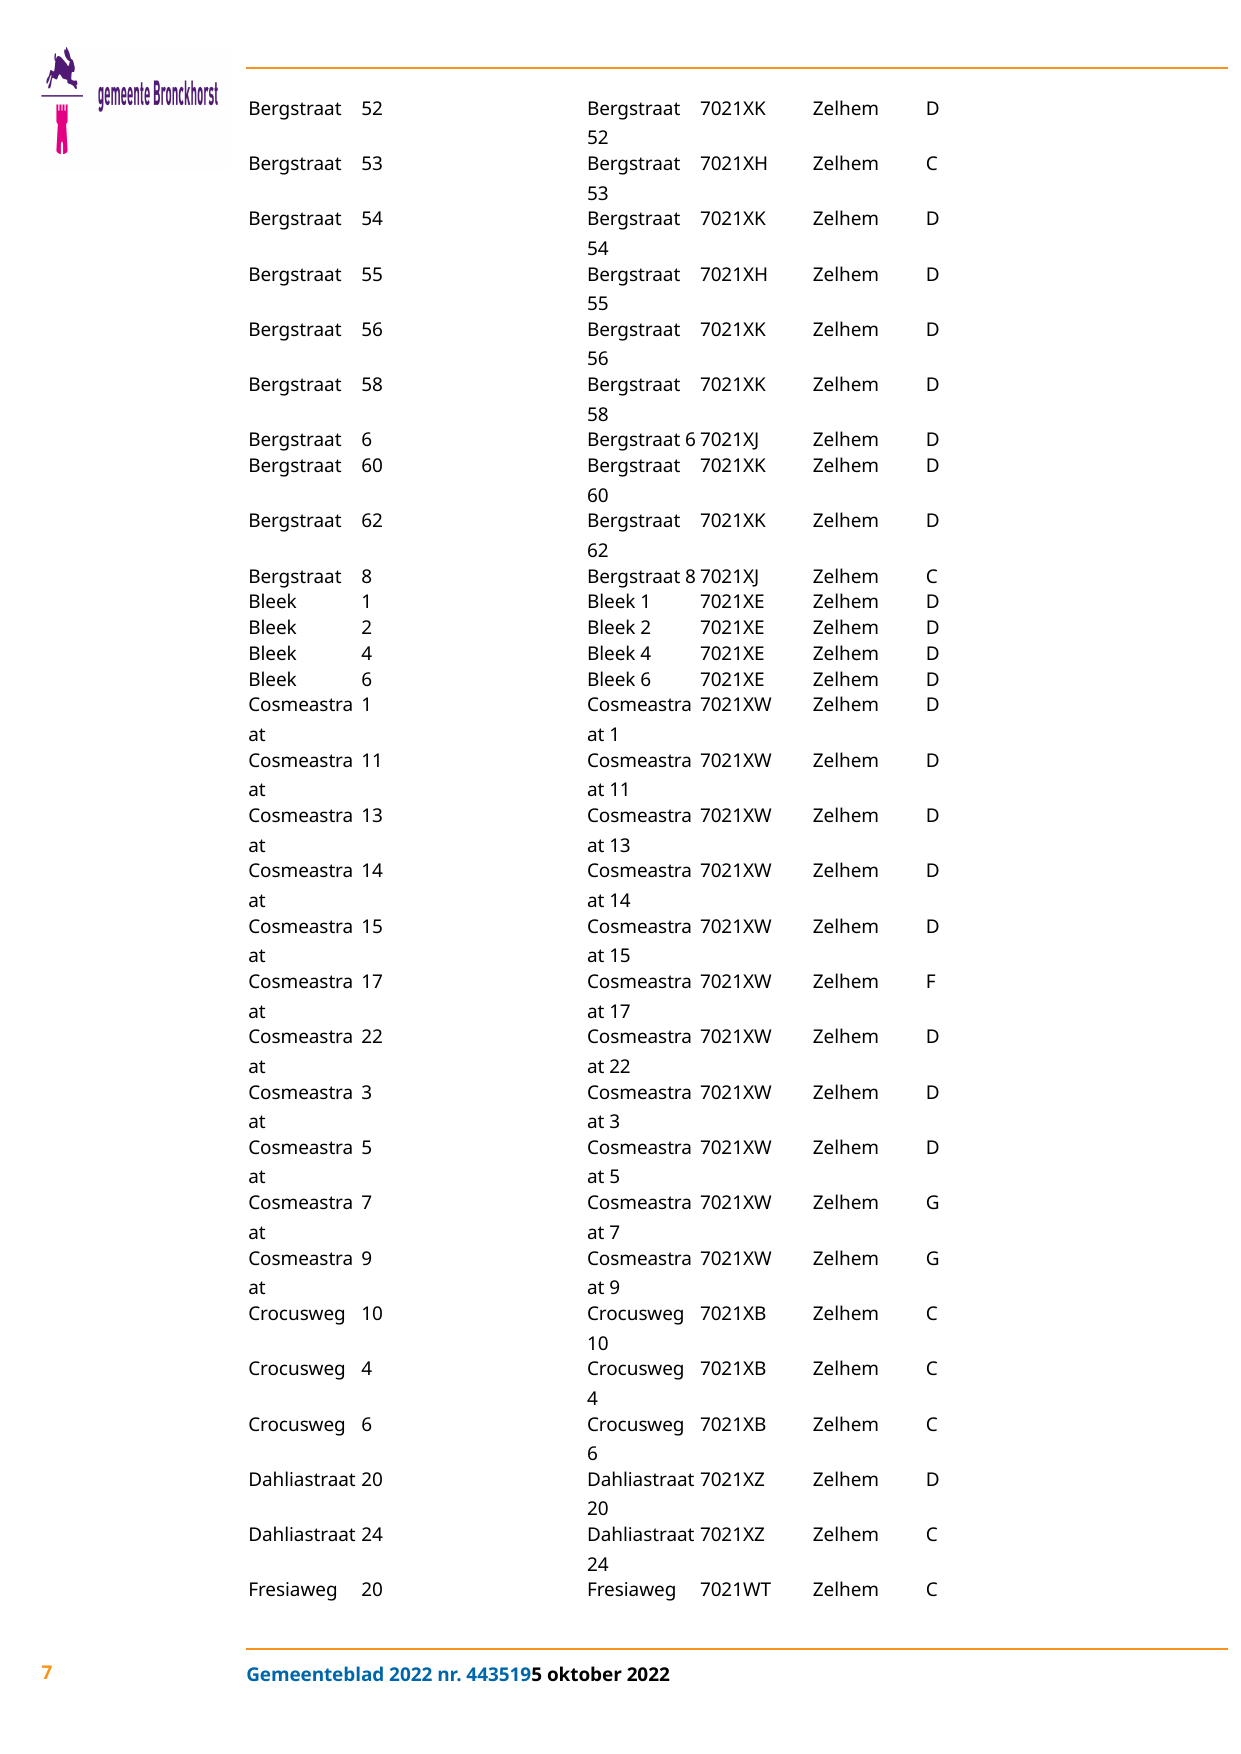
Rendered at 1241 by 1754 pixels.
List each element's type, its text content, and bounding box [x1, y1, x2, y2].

table_cell Bergstraat 54 [587, 205, 700, 261]
table_cell Zelhem [813, 615, 926, 640]
table_cell D [926, 692, 1038, 747]
table_cell Zelhem [813, 692, 926, 747]
table_cell Zelhem [813, 1577, 926, 1602]
table_cell D [926, 1134, 1038, 1189]
table_cell [474, 1411, 587, 1466]
table_cell Bergstraat 58 [587, 371, 700, 427]
table_cell Fresiaweg [248, 1577, 361, 1602]
table_cell Zelhem [813, 453, 926, 508]
table_cell Dahliastraat 20 [587, 1466, 700, 1521]
table_cell C [926, 1411, 1038, 1466]
table_cell Zelhem [813, 640, 926, 666]
table_cell 20 [361, 1466, 474, 1521]
table_cell [1039, 453, 1152, 508]
table_cell Bleek [248, 615, 361, 640]
table_cell [1039, 615, 1152, 640]
table_cell [1039, 316, 1152, 371]
table_cell 3 [361, 1079, 474, 1134]
table_cell Cosmeastraat 7 [587, 1190, 700, 1245]
table_cell [474, 1355, 587, 1411]
table_cell 7021XK [700, 95, 813, 150]
table_cell [474, 692, 587, 747]
table_cell [1039, 508, 1152, 563]
table_cell [474, 316, 587, 371]
table_cell Zelhem [813, 316, 926, 371]
table_cell Zelhem [813, 563, 926, 589]
table_cell 7021XW [700, 692, 813, 747]
table_cell Bleek [248, 666, 361, 692]
table_cell G [926, 1245, 1038, 1300]
table_cell 7021XW [700, 913, 813, 968]
table_cell Zelhem [813, 802, 926, 858]
table_cell D [926, 615, 1038, 640]
table_cell Cosmeastraat [248, 692, 361, 747]
table_cell [474, 1079, 587, 1134]
picture [41, 47, 231, 172]
table_cell Cosmeastraat [248, 1079, 361, 1134]
table_cell 7021XB [700, 1300, 813, 1355]
table_cell Bergstraat [248, 453, 361, 508]
table_cell 7021XZ [700, 1521, 813, 1577]
table_cell Bergstraat [248, 508, 361, 563]
table_cell 7021XE [700, 640, 813, 666]
table_cell [474, 913, 587, 968]
table_cell 7021XB [700, 1411, 813, 1466]
table_cell Bergstraat 62 [587, 508, 700, 563]
table_cell D [926, 666, 1038, 692]
table_cell Zelhem [813, 1521, 926, 1577]
table_cell Cosmeastraat [248, 913, 361, 968]
table_cell Crocusweg 6 [587, 1411, 700, 1466]
table_cell D [926, 205, 1038, 261]
table_cell 8 [361, 563, 474, 589]
table_cell Dahliastraat 24 [587, 1521, 700, 1577]
table_cell Bergstraat [248, 261, 361, 316]
table_cell D [926, 1079, 1038, 1134]
table_cell Cosmeastraat 22 [587, 1024, 700, 1079]
table_cell Zelhem [813, 205, 926, 261]
table_cell Fresiaweg [587, 1577, 700, 1602]
table_cell Zelhem [813, 913, 926, 968]
table_cell D [926, 316, 1038, 371]
table_cell [474, 1466, 587, 1521]
table_cell [474, 1521, 587, 1577]
table_cell [1039, 1190, 1152, 1245]
table_cell [1039, 1300, 1152, 1355]
table_cell 7021XE [700, 589, 813, 614]
table_cell 2 [361, 615, 474, 640]
table_cell 7021XW [700, 802, 813, 858]
table_cell Zelhem [813, 427, 926, 452]
table_cell [1039, 1355, 1152, 1411]
table_cell [474, 427, 587, 452]
table_cell 10 [361, 1300, 474, 1355]
table_cell Bleek 2 [587, 615, 700, 640]
table_cell [474, 563, 587, 589]
table_cell [474, 453, 587, 508]
table_cell [1039, 371, 1152, 427]
table_cell Zelhem [813, 95, 926, 150]
table_cell C [926, 1521, 1038, 1577]
table_cell 22 [361, 1024, 474, 1079]
table_cell Crocusweg [248, 1355, 361, 1411]
table_cell 7021XK [700, 453, 813, 508]
table_cell 7021XW [700, 858, 813, 913]
table_cell 52 [361, 95, 474, 150]
table_cell Cosmeastraat [248, 858, 361, 913]
table_cell Zelhem [813, 1079, 926, 1134]
table_cell C [926, 1300, 1038, 1355]
table_cell Cosmeastraat 17 [587, 968, 700, 1023]
table_cell [1039, 640, 1152, 666]
table_cell Cosmeastraat 13 [587, 802, 700, 858]
table_cell Cosmeastraat 14 [587, 858, 700, 913]
table_cell 1 [361, 692, 474, 747]
table_cell D [926, 747, 1038, 802]
table_cell Bergstraat [248, 316, 361, 371]
table_cell [474, 95, 587, 150]
table_cell Cosmeastraat [248, 968, 361, 1023]
table_cell [1039, 913, 1152, 968]
table_cell 7021XB [700, 1355, 813, 1411]
table_cell Zelhem [813, 1300, 926, 1355]
table_cell [1039, 261, 1152, 316]
table_cell [474, 747, 587, 802]
table_cell 55 [361, 261, 474, 316]
table_cell Bergstraat [248, 95, 361, 150]
table_cell Zelhem [813, 858, 926, 913]
table_cell Crocusweg 10 [587, 1300, 700, 1355]
table_cell 56 [361, 316, 474, 371]
table_cell 62 [361, 508, 474, 563]
table_cell Zelhem [813, 261, 926, 316]
table_cell Bleek 4 [587, 640, 700, 666]
table_cell Bergstraat 8 [587, 563, 700, 589]
table_cell [474, 508, 587, 563]
table_cell Zelhem [813, 1411, 926, 1466]
table_cell D [926, 371, 1038, 427]
table_cell C [926, 150, 1038, 205]
table_cell D [926, 1466, 1038, 1521]
table_cell [1039, 1577, 1152, 1602]
table_cell Zelhem [813, 747, 926, 802]
table_cell Crocusweg [248, 1411, 361, 1466]
table_cell 7021XJ [700, 563, 813, 589]
table_cell [474, 150, 587, 205]
table_cell [474, 589, 587, 614]
table_cell Cosmeastraat 3 [587, 1079, 700, 1134]
table_cell 7 [361, 1190, 474, 1245]
table_cell D [926, 508, 1038, 563]
table_cell 7021XK [700, 508, 813, 563]
table_cell [1039, 1466, 1152, 1521]
table_cell 6 [361, 1411, 474, 1466]
table_cell 6 [361, 427, 474, 452]
table_cell 7021XW [700, 968, 813, 1023]
table_cell Crocusweg [248, 1300, 361, 1355]
table_cell 7021XW [700, 1245, 813, 1300]
table_cell Zelhem [813, 968, 926, 1023]
table_cell [1039, 563, 1152, 589]
table_cell [474, 640, 587, 666]
table_cell Zelhem [813, 508, 926, 563]
table_cell 7021XW [700, 1134, 813, 1189]
table_cell 7021WT [700, 1577, 813, 1602]
table_cell [1039, 858, 1152, 913]
table_cell Bergstraat [248, 427, 361, 452]
table_cell C [926, 1355, 1038, 1411]
table_cell [474, 1134, 587, 1189]
table_cell [474, 666, 587, 692]
table_cell 60 [361, 453, 474, 508]
table_cell D [926, 589, 1038, 614]
table_cell [1039, 1024, 1152, 1079]
table_cell Bergstraat 52 [587, 95, 700, 150]
table_cell Zelhem [813, 1134, 926, 1189]
table_cell Cosmeastraat [248, 747, 361, 802]
table_cell Bleek [248, 589, 361, 614]
table_cell [474, 1245, 587, 1300]
table_cell 13 [361, 802, 474, 858]
table_cell Bergstraat 60 [587, 453, 700, 508]
table_cell Zelhem [813, 1355, 926, 1411]
table_cell 7021XW [700, 747, 813, 802]
table_cell Cosmeastraat 15 [587, 913, 700, 968]
table_cell [1039, 666, 1152, 692]
table_cell Bergstraat [248, 205, 361, 261]
table_cell Cosmeastraat 11 [587, 747, 700, 802]
table_cell 11 [361, 747, 474, 802]
table_cell Dahliastraat [248, 1521, 361, 1577]
table_cell Zelhem [813, 150, 926, 205]
table_cell [474, 1577, 587, 1602]
table_cell Bergstraat [248, 150, 361, 205]
table_cell 1 [361, 589, 474, 614]
table_cell Bergstraat [248, 371, 361, 427]
table_cell [474, 1300, 587, 1355]
table_cell 7021XW [700, 1190, 813, 1245]
table_cell [474, 802, 587, 858]
table_cell Cosmeastraat [248, 802, 361, 858]
table_cell [474, 1024, 587, 1079]
table_cell Zelhem [813, 1466, 926, 1521]
table_cell [1039, 1411, 1152, 1466]
table_cell Zelhem [813, 1190, 926, 1245]
table_cell Bleek [248, 640, 361, 666]
table_cell [1039, 1079, 1152, 1134]
table_cell Bleek 1 [587, 589, 700, 614]
table_cell [474, 205, 587, 261]
table_cell 7021XE [700, 666, 813, 692]
table_cell [1039, 802, 1152, 858]
table_cell 7021XH [700, 150, 813, 205]
table_cell [1039, 1245, 1152, 1300]
table_cell Cosmeastraat 9 [587, 1245, 700, 1300]
table_cell D [926, 913, 1038, 968]
table_cell [474, 261, 587, 316]
table_cell [474, 371, 587, 427]
table_cell [1039, 1521, 1152, 1577]
table_cell [474, 1190, 587, 1245]
table_cell D [926, 802, 1038, 858]
table_cell Cosmeastraat [248, 1024, 361, 1079]
table_cell 24 [361, 1521, 474, 1577]
table_cell 4 [361, 640, 474, 666]
table_cell Bergstraat 53 [587, 150, 700, 205]
table_cell Zelhem [813, 1245, 926, 1300]
table_cell Bergstraat 55 [587, 261, 700, 316]
table_cell Zelhem [813, 666, 926, 692]
table_cell D [926, 1024, 1038, 1079]
table_cell 17 [361, 968, 474, 1023]
table_cell 9 [361, 1245, 474, 1300]
table_cell [1039, 95, 1152, 150]
table_cell Bleek 6 [587, 666, 700, 692]
table_cell 7021XK [700, 371, 813, 427]
table_cell [1039, 589, 1152, 614]
table_cell D [926, 95, 1038, 150]
table_cell [1039, 1134, 1152, 1189]
table_cell C [926, 563, 1038, 589]
table_cell 7021XK [700, 316, 813, 371]
table_cell [1039, 150, 1152, 205]
table_cell [1039, 205, 1152, 261]
table_cell Bergstraat 56 [587, 316, 700, 371]
table_cell 58 [361, 371, 474, 427]
table_cell [474, 968, 587, 1023]
table_cell D [926, 427, 1038, 452]
table_cell 7021XJ [700, 427, 813, 452]
table_cell 7021XE [700, 615, 813, 640]
table_cell Zelhem [813, 1024, 926, 1079]
table_cell 53 [361, 150, 474, 205]
table_cell Zelhem [813, 371, 926, 427]
table_cell [474, 615, 587, 640]
table_cell Cosmeastraat 1 [587, 692, 700, 747]
table_cell 20 [361, 1577, 474, 1602]
table_cell Cosmeastraat [248, 1190, 361, 1245]
table_cell 7021XW [700, 1079, 813, 1134]
table_cell C [926, 1577, 1038, 1602]
table_cell 4 [361, 1355, 474, 1411]
table_cell [1039, 692, 1152, 747]
table_cell Crocusweg 4 [587, 1355, 700, 1411]
table_cell [1039, 968, 1152, 1023]
table_cell Dahliastraat [248, 1466, 361, 1521]
table_cell D [926, 858, 1038, 913]
table_cell D [926, 261, 1038, 316]
table_cell 54 [361, 205, 474, 261]
table_cell 5 [361, 1134, 474, 1189]
table_cell 6 [361, 666, 474, 692]
table_cell Bergstraat 6 [587, 427, 700, 452]
table_cell Cosmeastraat [248, 1134, 361, 1189]
table_cell [474, 858, 587, 913]
table_cell Zelhem [813, 589, 926, 614]
table_cell 7021XH [700, 261, 813, 316]
table_cell 7021XK [700, 205, 813, 261]
table_cell [1039, 427, 1152, 452]
table_cell D [926, 453, 1038, 508]
table_cell D [926, 640, 1038, 666]
table_cell [1039, 747, 1152, 802]
table_cell 7021XZ [700, 1466, 813, 1521]
table_cell Bergstraat [248, 563, 361, 589]
table_cell 14 [361, 858, 474, 913]
table_cell G [926, 1190, 1038, 1245]
table_cell 7021XW [700, 1024, 813, 1079]
table_cell Cosmeastraat 5 [587, 1134, 700, 1189]
table_cell Cosmeastraat [248, 1245, 361, 1300]
table_cell 15 [361, 913, 474, 968]
table_cell F [926, 968, 1038, 1023]
